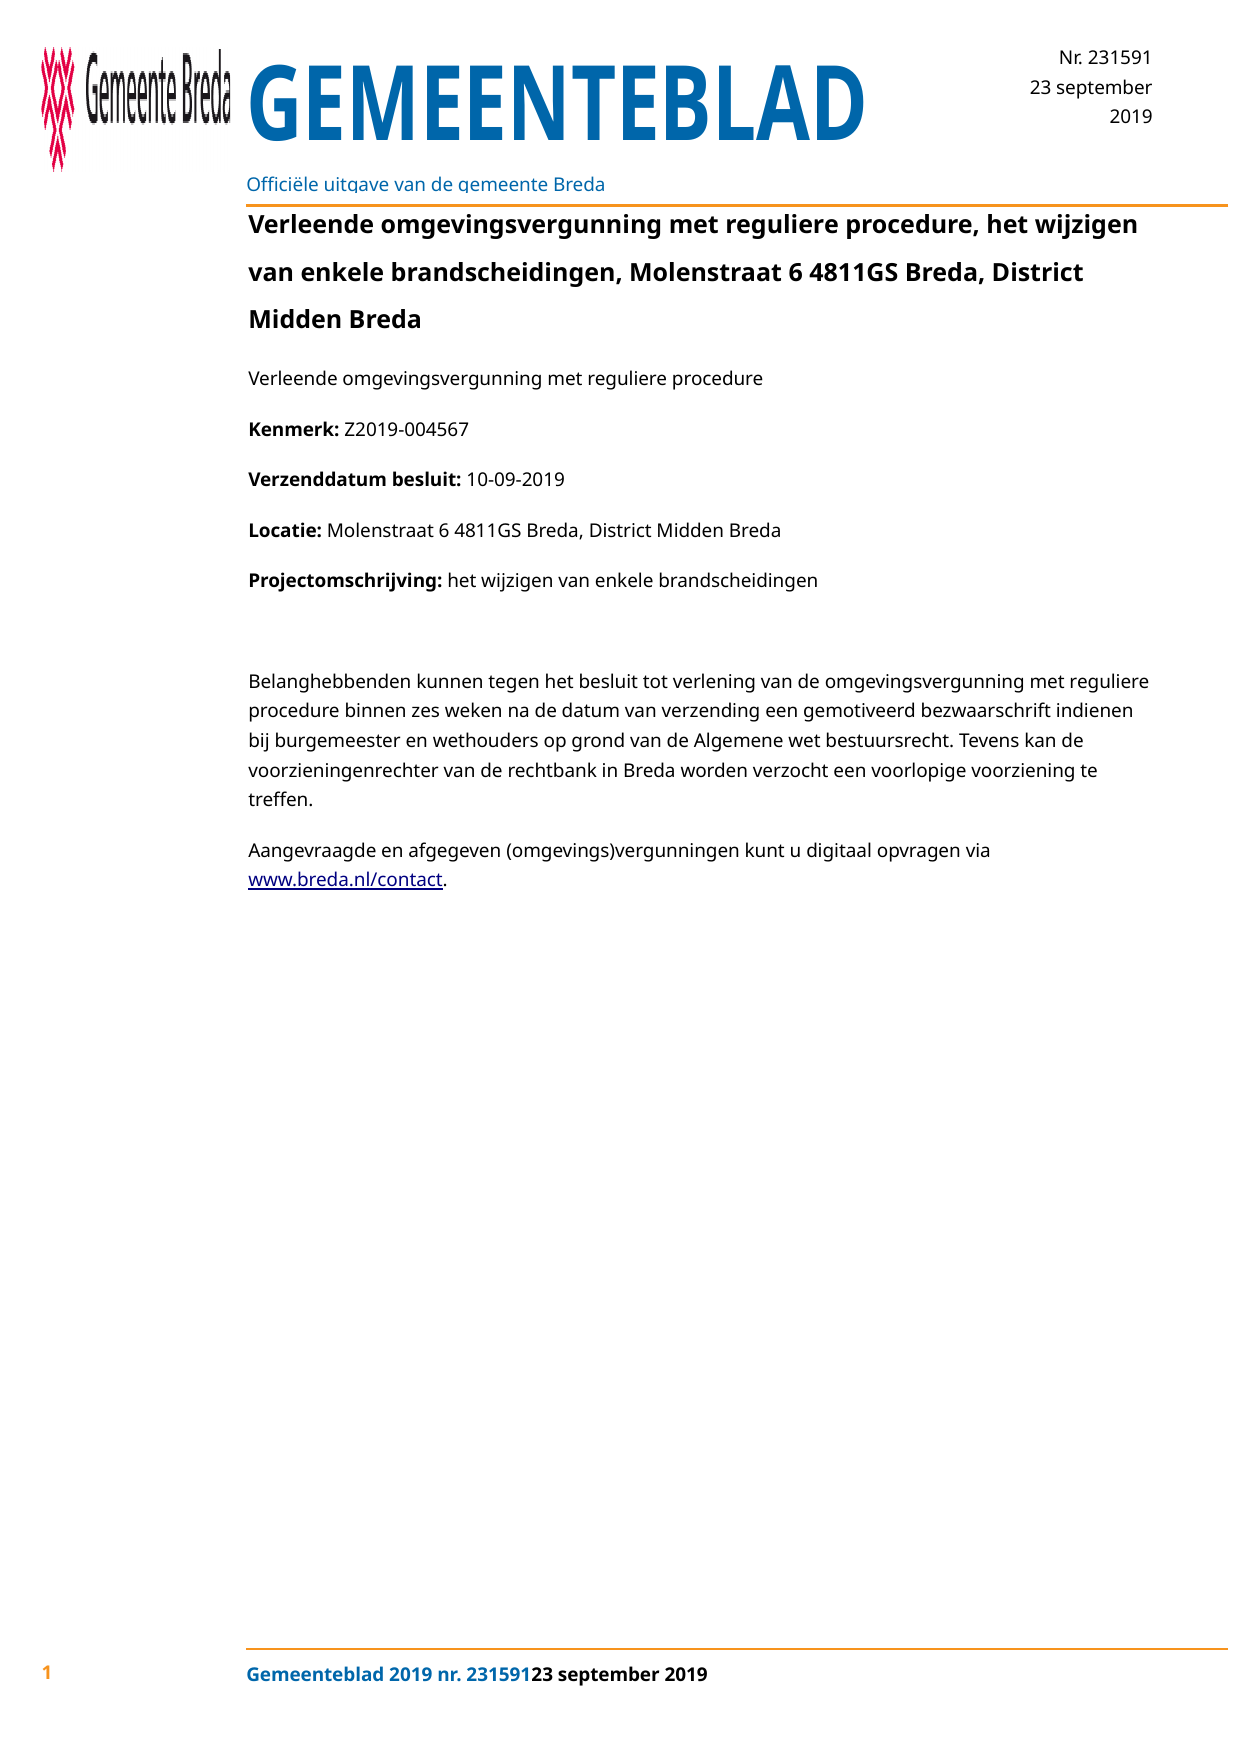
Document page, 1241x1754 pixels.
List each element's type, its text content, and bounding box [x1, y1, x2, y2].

text Projectomschrijving: het wijzigen van enkele brandscheidingen [248, 567, 1152, 593]
picture [41, 47, 231, 172]
text Verzenddatum besluit: 10-09-2019 [248, 466, 1152, 492]
text Verleende omgevingsvergunning met reguliere procedure, het wijzigen van enkele brandscheidingen, Molenstraat 6 4811GS Breda, District Midden Breda [248, 207, 1152, 336]
text Kenmerk: Z2019-004567 [248, 416, 1152, 442]
text Locatie: Molenstraat 6 4811GS Breda, District Midden Breda [248, 517, 1152, 542]
text Aangevraagde en afgegeven (omgevings)vergunningen kunt u digitaal opvragen via www.breda.nl/contact. [248, 837, 1152, 892]
text Belanghebbenden kunnen tegen het besluit tot verlening van de omgevingsvergunning met reguliere procedure binnen zes weken na de datum van verzending een gemotiveerd bezwaarschrift indienen bij burgemeester en wethouders op grond van de Algemene wet bestuursrecht. Tevens kan de voorzieningenrechter van de rechtbank in Breda worden verzocht een voorlopige voorziening te treffen. [248, 668, 1152, 812]
text Verleende omgevingsvergunning met reguliere procedure [248, 366, 1152, 391]
